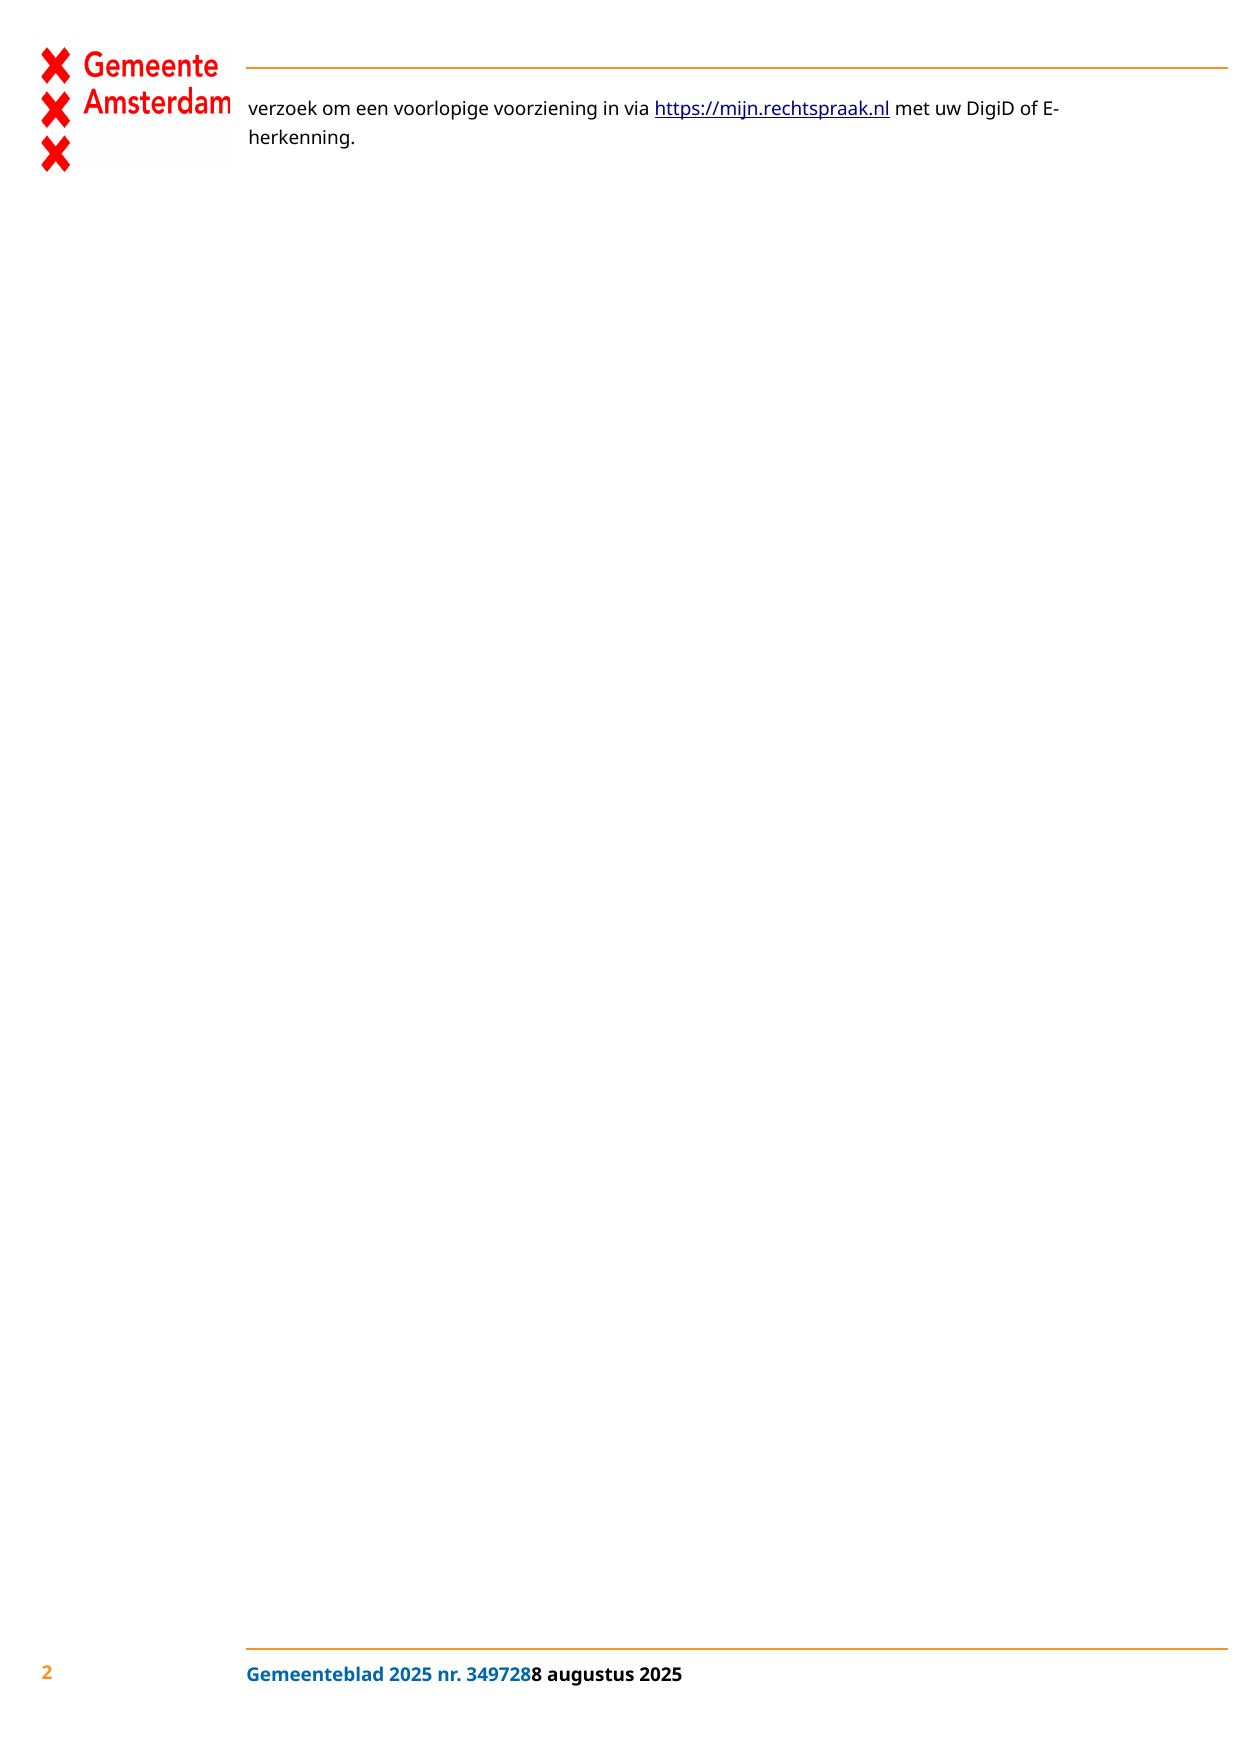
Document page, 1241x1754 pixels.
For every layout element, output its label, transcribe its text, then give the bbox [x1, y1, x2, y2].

picture [41, 47, 231, 172]
text verzoek om een voorlopige voorziening in via https://mijn.rechtspraak.nl met uw DigiD of E-herkenning. [248, 95, 1152, 150]
